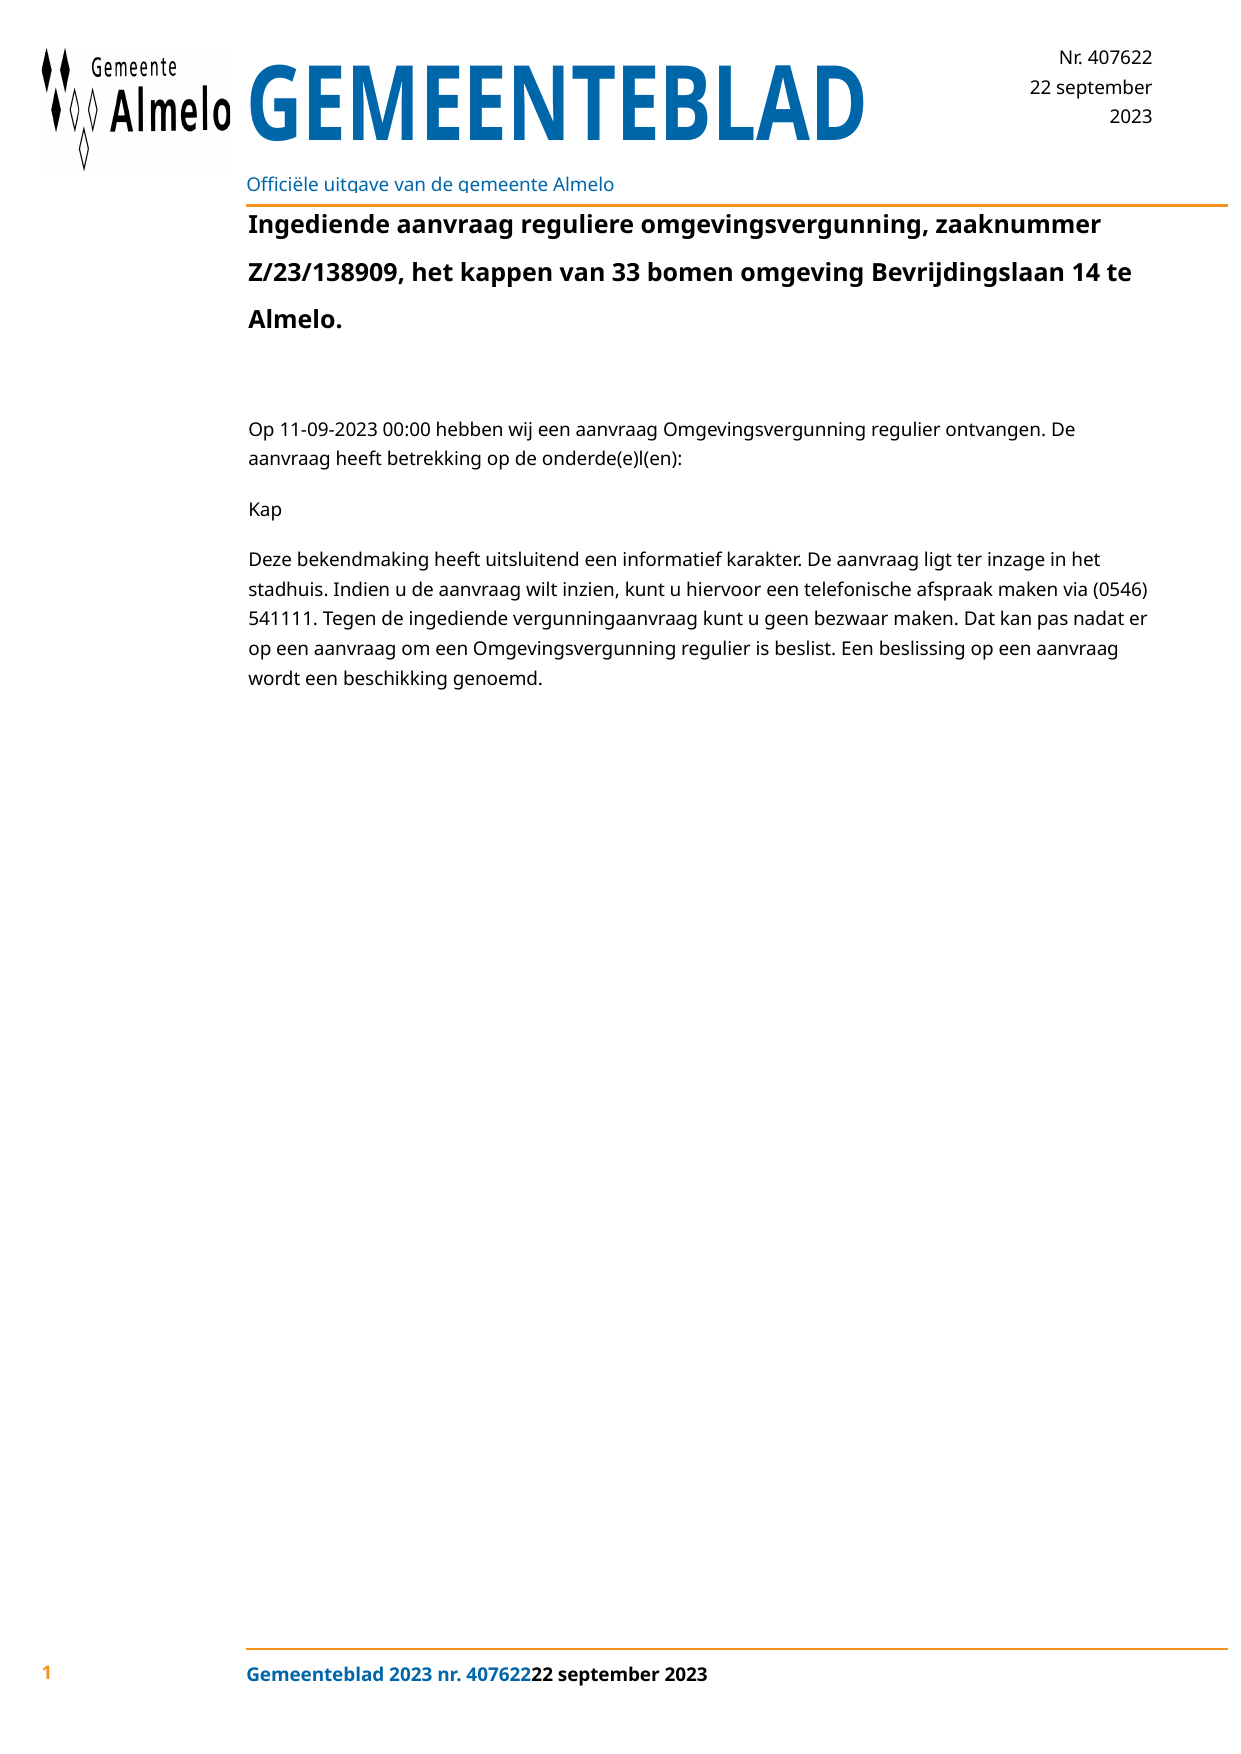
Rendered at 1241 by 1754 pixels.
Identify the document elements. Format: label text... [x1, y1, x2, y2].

text Ingediende aanvraag reguliere omgevingsvergunning, zaaknummer Z/23/138909, het kappen van 33 bomen omgeving Bevrijdingslaan 14 te Almelo. [248, 207, 1152, 336]
text Kap [248, 496, 1152, 522]
text Deze bekendmaking heeft uitsluitend een informatief karakter. De aanvraag ligt ter inzage in het stadhuis. Indien u de aanvraag wilt inzien, kunt u hiervoor een telefonische afspraak maken via (0546) 541111. Tegen de ingediende vergunningaanvraag kunt u geen bezwaar maken. Dat kan pas nadat er op een aanvraag om een Omgevingsvergunning regulier is beslist. Een beslissing op een aanvraag wordt een beschikking genoemd. [248, 546, 1152, 690]
picture [41, 47, 231, 172]
text Op 11-09-2023 00:00 hebben wij een aanvraag Omgevingsvergunning regulier ontvangen. De aanvraag heeft betrekking op de onderde(e)l(en): [248, 416, 1152, 471]
